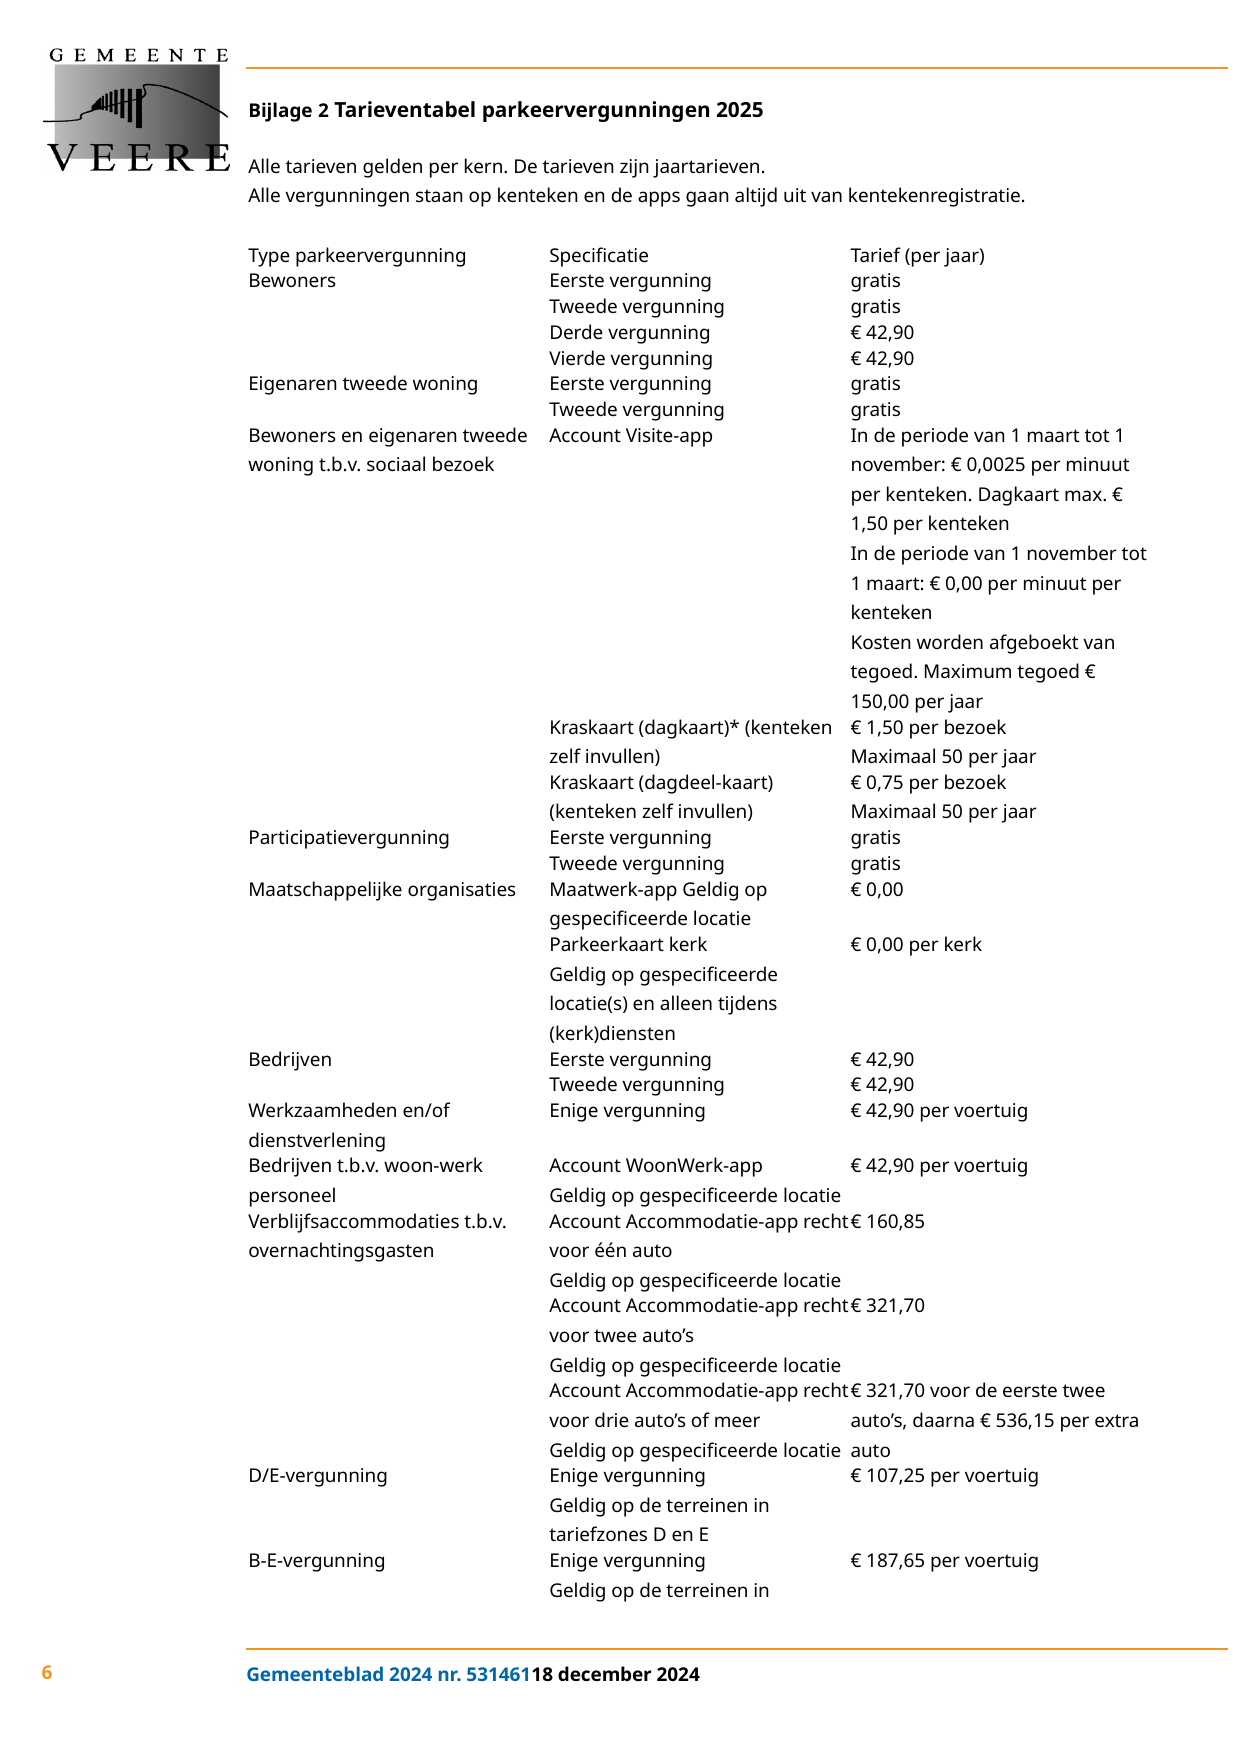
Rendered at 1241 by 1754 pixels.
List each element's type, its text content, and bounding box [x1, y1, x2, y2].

table_cell gratis [850, 370, 1152, 396]
table_cell [248, 396, 549, 422]
table_cell Tweede vergunning [549, 293, 850, 319]
table_cell Enige vergunning Geldig op de terreinen in [549, 1548, 850, 1603]
table_cell gratis [850, 293, 1152, 319]
table_cell In de periode van 1 maart tot 1 november: € 0,0025 per minuut per kenteken. Dagkaart max. € 1,50 per kenteken In de periode van 1 november tot 1 maart: € 0,00 per minuut per kenteken Kosten worden afgeboekt van tegoed. Maximum tegoed € 150,00 per jaar [850, 422, 1152, 714]
table_cell Account Accommodatie-app recht voor één auto Geldig op gespecificeerde locatie [549, 1208, 850, 1293]
table_cell € 1,50 per bezoek Maximaal 50 per jaar [850, 714, 1152, 769]
table_cell [248, 931, 549, 1046]
table_cell Maatwerk-app Geldig op gespecificeerde locatie [549, 876, 850, 931]
table_cell Bewoners en eigenaren tweede woning t.b.v. sociaal bezoek [248, 422, 549, 714]
table_cell gratis [850, 268, 1152, 293]
table_cell Eerste vergunning [549, 268, 850, 293]
text Alle vergunningen staan op kenteken en de apps gaan altijd uit van kentekenregistratie. [248, 182, 1152, 208]
table_cell Tweede vergunning [549, 850, 850, 876]
table_header Specificatie [549, 242, 850, 267]
text Alle tarieven gelden per kern. De tarieven zijn jaartarieven. [248, 153, 1152, 179]
table_cell [248, 714, 549, 769]
picture [41, 47, 231, 172]
table_cell Werkzaamheden en/of dienstverlening [248, 1097, 549, 1152]
table_cell Account Accommodatie-app recht voor twee auto’s Geldig op gespecificeerde locatie [549, 1293, 850, 1378]
table_cell Account Accommodatie-app recht voor drie auto’s of meer Geldig op gespecificeerde locatie [549, 1378, 850, 1462]
table_cell € 0,75 per bezoek Maximaal 50 per jaar [850, 769, 1152, 824]
table_cell € 321,70 [850, 1293, 1152, 1378]
table_cell € 321,70 voor de eerste twee auto’s, daarna € 536,15 per extra auto [850, 1378, 1152, 1462]
table_cell [248, 1378, 549, 1462]
table_cell [248, 850, 549, 876]
table_cell Kraskaart (dagdeel-kaart) (kenteken zelf invullen) [549, 769, 850, 824]
table_cell € 0,00 [850, 876, 1152, 931]
table_cell € 107,25 per voertuig [850, 1463, 1152, 1547]
table_cell € 160,85 [850, 1208, 1152, 1293]
table_cell [248, 319, 549, 345]
table_cell Derde vergunning [549, 319, 850, 345]
table_cell € 0,00 per kerk [850, 931, 1152, 1046]
table_cell € 42,90 [850, 1046, 1152, 1071]
table_cell Enige vergunning [549, 1097, 850, 1152]
table_cell Eigenaren tweede woning [248, 370, 549, 396]
table_header Tarief (per jaar) [850, 242, 1152, 267]
table_cell Bedrijven [248, 1046, 549, 1071]
table_cell Eerste vergunning [549, 825, 850, 850]
table_cell [248, 1293, 549, 1378]
table_cell Vierde vergunning [549, 345, 850, 370]
table_cell Account Visite-app [549, 422, 850, 714]
table_cell € 187,65 per voertuig [850, 1548, 1152, 1603]
table_cell [248, 769, 549, 824]
table_header Type parkeervergunning [248, 242, 549, 267]
table_cell € 42,90 per voertuig [850, 1153, 1152, 1208]
table_cell B-E-vergunning [248, 1548, 549, 1603]
table_cell Eerste vergunning [549, 370, 850, 396]
table_cell € 42,90 [850, 319, 1152, 345]
table_cell [248, 1071, 549, 1097]
table_cell Bedrijven t.b.v. woon-werk personeel [248, 1153, 549, 1208]
table_cell € 42,90 [850, 345, 1152, 370]
table_cell Tweede vergunning [549, 396, 850, 422]
table_cell Bewoners [248, 268, 549, 293]
table_cell Parkeerkaart kerk Geldig op gespecificeerde locatie(s) en alleen tijdens (kerk)diensten [549, 931, 850, 1046]
table_cell D/E-vergunning [248, 1463, 549, 1547]
table_cell Enige vergunning Geldig op de terreinen in tariefzones D en E [549, 1463, 850, 1547]
table_cell gratis [850, 850, 1152, 876]
table_cell Eerste vergunning [549, 1046, 850, 1071]
table_cell gratis [850, 825, 1152, 850]
table_cell Account WoonWerk-app Geldig op gespecificeerde locatie [549, 1153, 850, 1208]
table_cell € 42,90 per voertuig [850, 1097, 1152, 1152]
table_cell [248, 345, 549, 370]
text Bijlage 2 Tarieventabel parkeervergunningen 2025 [248, 95, 1152, 123]
table_cell [248, 293, 549, 319]
table_cell Tweede vergunning [549, 1071, 850, 1097]
table_cell Maatschappelijke organisaties [248, 876, 549, 931]
table_cell Verblijfsaccommodaties t.b.v. overnachtingsgasten [248, 1208, 549, 1293]
table_cell Participatievergunning [248, 825, 549, 850]
table_cell gratis [850, 396, 1152, 422]
table_cell € 42,90 [850, 1071, 1152, 1097]
table_cell Kraskaart (dagkaart)* (kenteken zelf invullen) [549, 714, 850, 769]
